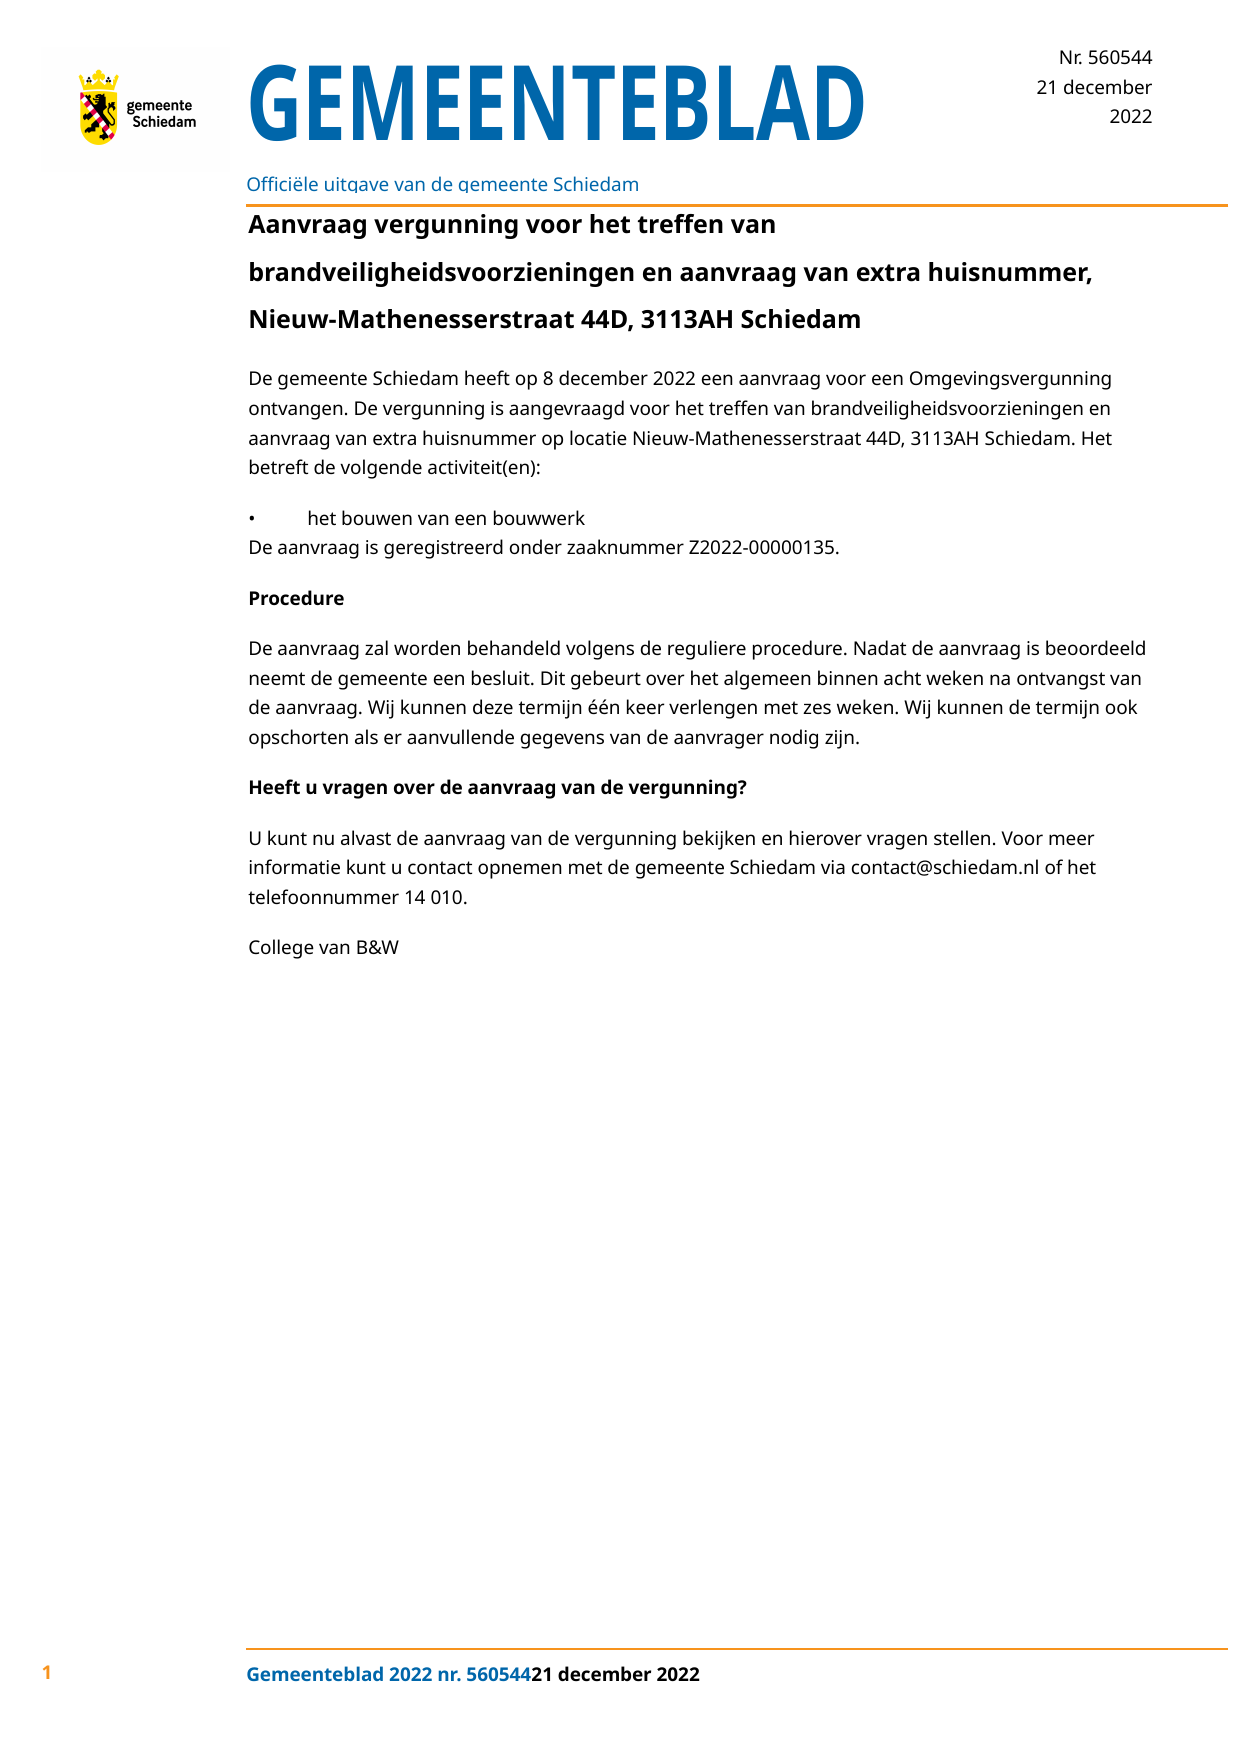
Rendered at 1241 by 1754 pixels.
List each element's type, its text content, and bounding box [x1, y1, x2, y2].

text Procedure [248, 585, 1152, 610]
text De gemeente Schiedam heeft op 8 december 2022 een aanvraag voor een Omgevingsvergunning ontvangen. De vergunning is aangevraagd voor het treffen van brandveiligheidsvoorzieningen en aanvraag van extra huisnummer op locatie Nieuw-Mathenesserstraat 44D, 3113AH Schiedam. Het betreft de volgende activiteit(en): [248, 366, 1152, 480]
text U kunt nu alvast de aanvraag van de vergunning bekijken en hierover vragen stellen. Voor meer informatie kunt u contact opnemen met de gemeente Schiedam via contact@schiedam.nl of het telefoonnummer 14 010. [248, 825, 1152, 909]
picture [41, 47, 231, 172]
text De aanvraag is geregistreerd onder zaaknummer Z2022-00000135. [248, 534, 1152, 560]
text Aanvraag vergunning voor het treffen van brandveiligheidsvoorzieningen en aanvraag van extra huisnummer, Nieuw-Mathenesserstraat 44D, 3113AH Schiedam [248, 207, 1152, 336]
text Heeft u vragen over de aanvraag van de vergunning? [248, 774, 1152, 800]
text College van B&W [248, 934, 1152, 960]
text De aanvraag zal worden behandeld volgens de reguliere procedure. Nadat de aanvraag is beoordeeld neemt de gemeente een besluit. Dit gebeurt over het algemeen binnen acht weken na ontvangst van de aanvraag. Wij kunnen deze termijn één keer verlengen met zes weken. Wij kunnen de termijn ook opschorten als er aanvullende gegevens van de aanvrager nodig zijn. [248, 635, 1152, 749]
list het bouwen van een bouwwerk [248, 505, 1152, 530]
